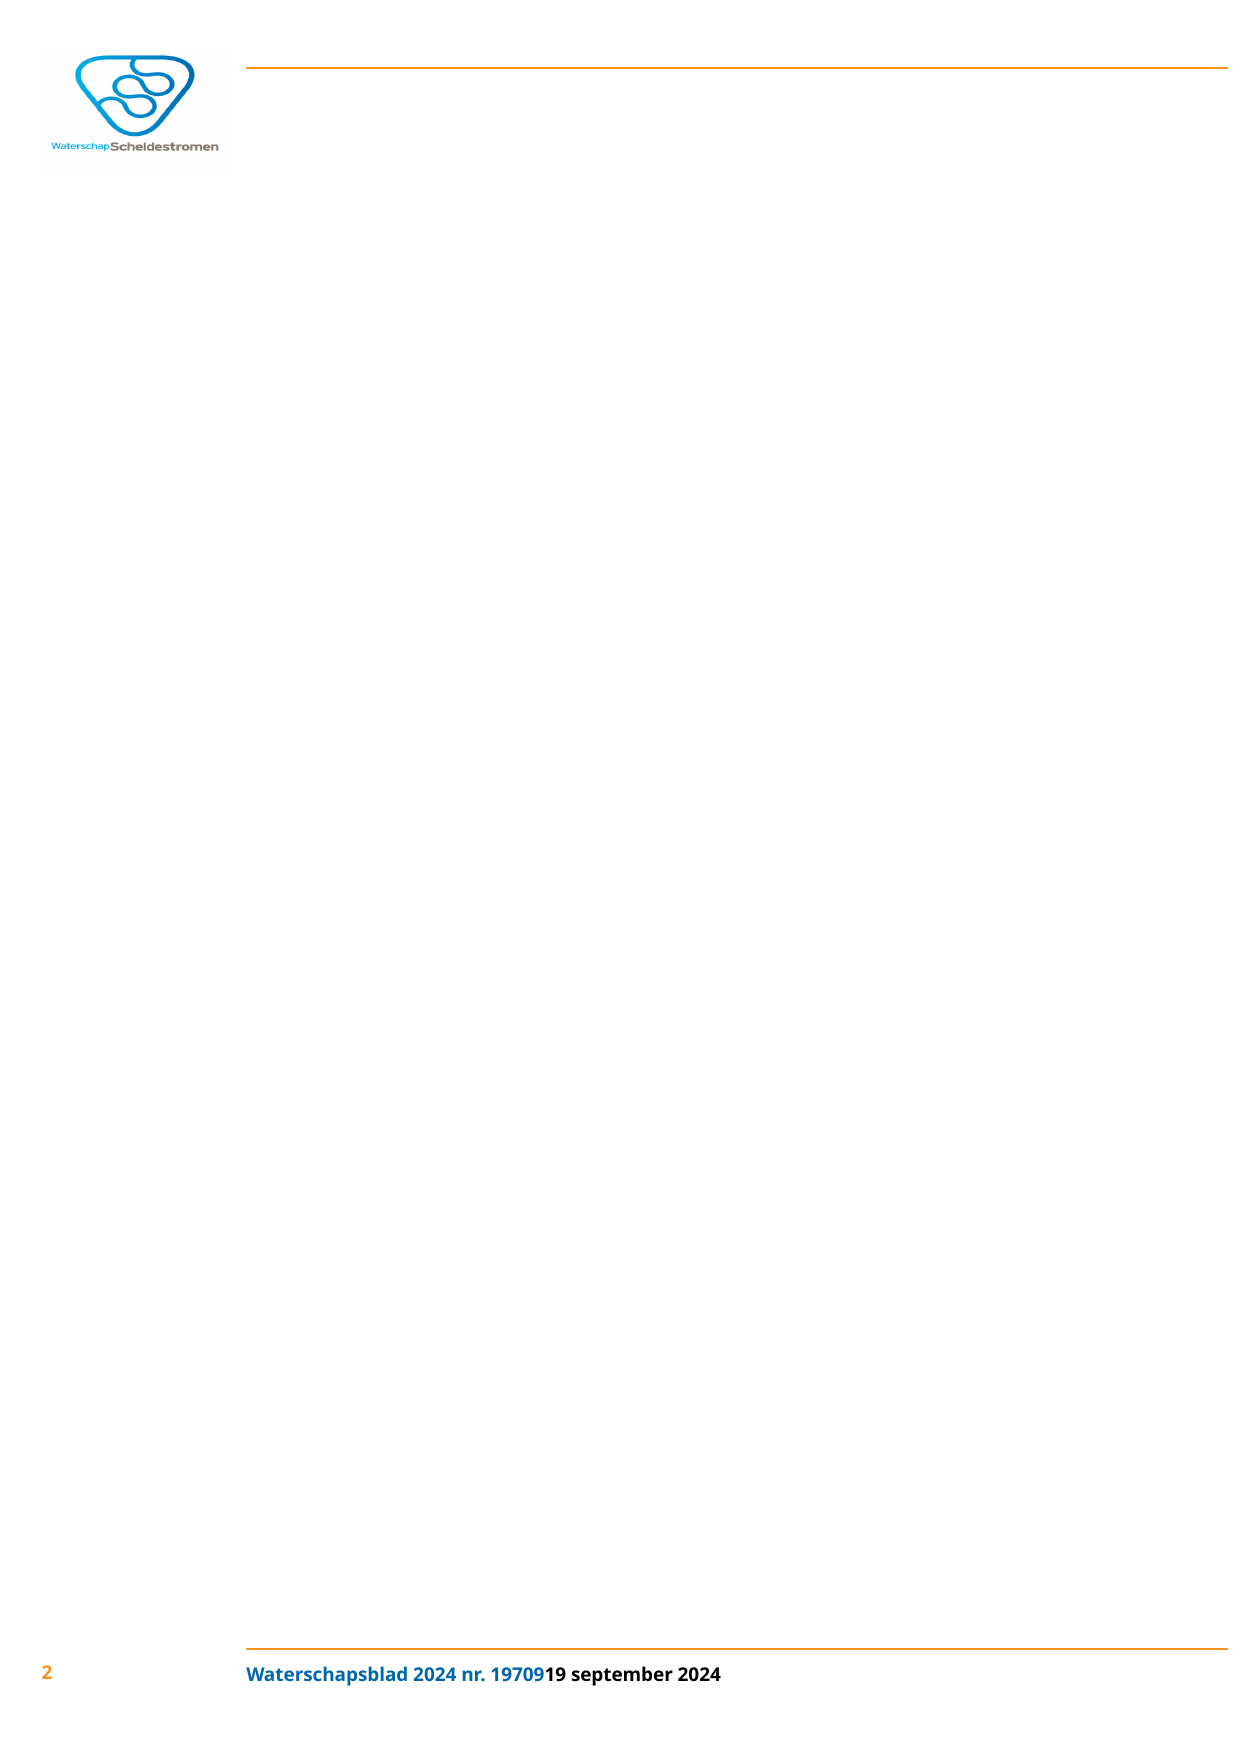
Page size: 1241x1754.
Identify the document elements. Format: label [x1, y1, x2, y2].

picture [41, 47, 231, 172]
